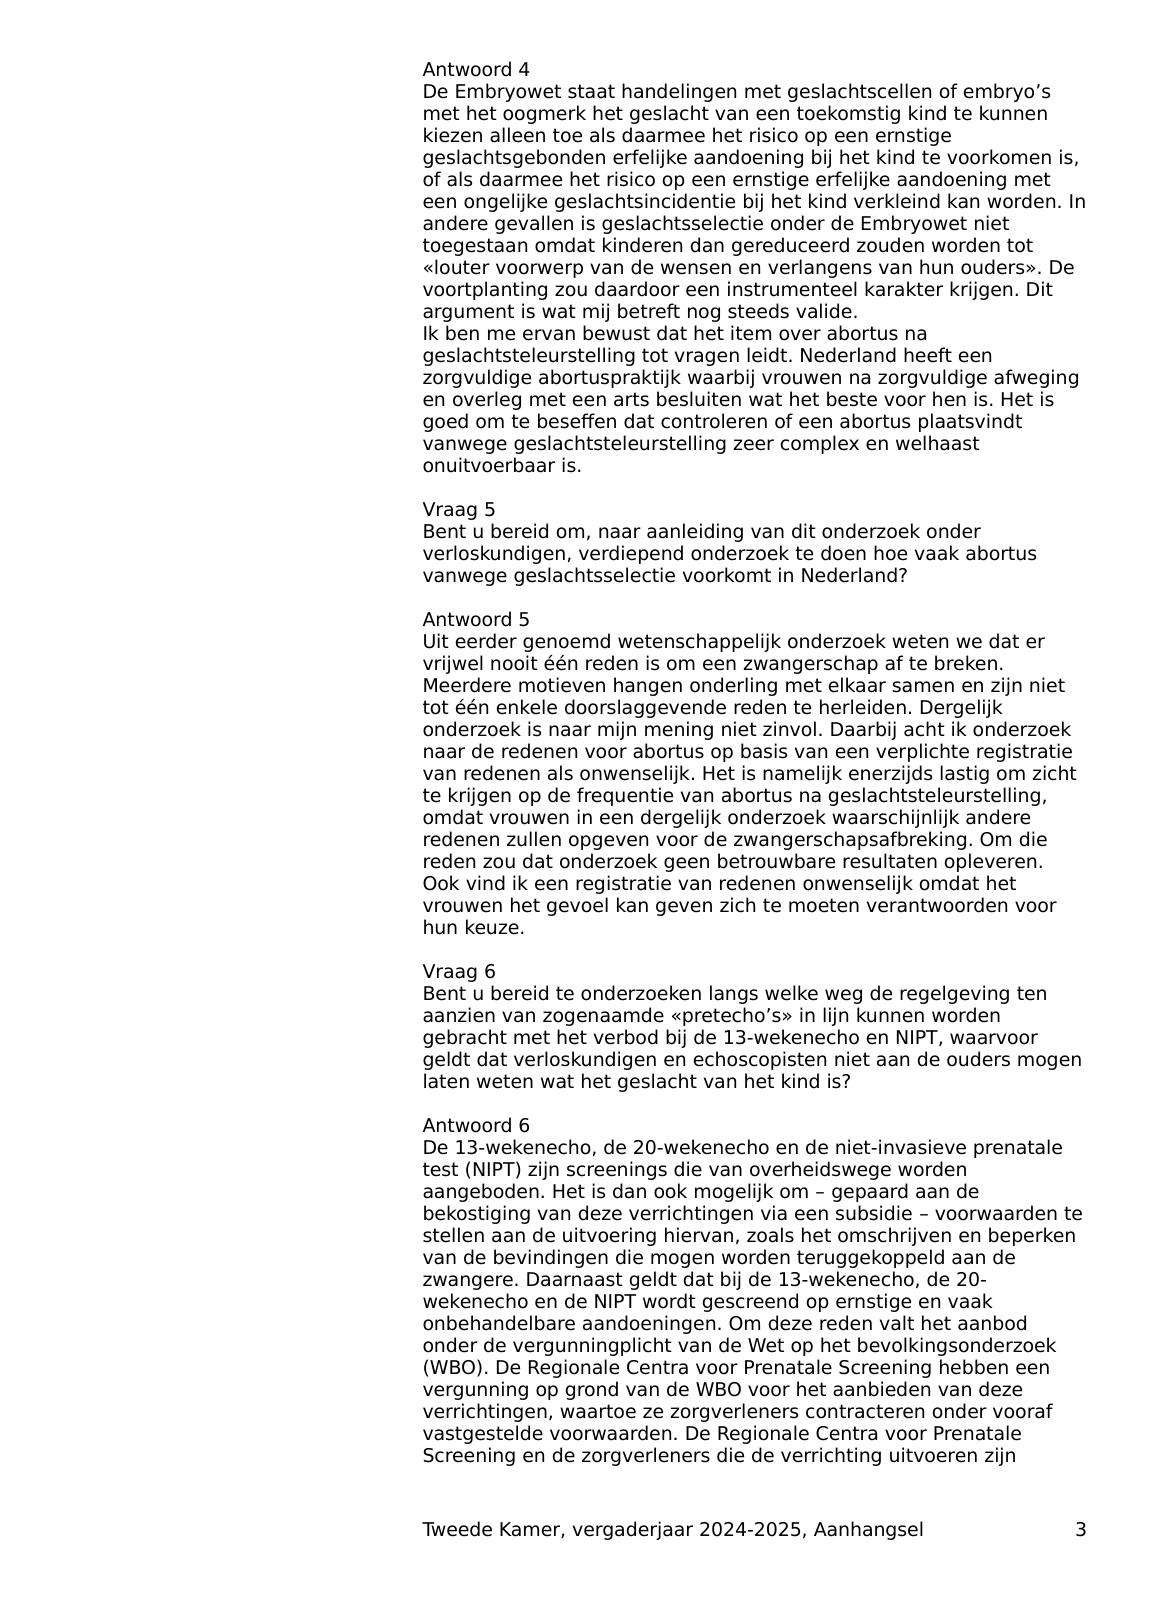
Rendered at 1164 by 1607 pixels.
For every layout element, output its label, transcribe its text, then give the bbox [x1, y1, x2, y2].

text Antwoord 5 [422, 609, 1087, 631]
text De 13-wekenecho, de 20-wekenecho en de niet-invasieve prenatale test (NIPT) zijn screenings die van overheidswege worden aangeboden. Het is dan ook mogelijk om – gepaard aan de bekostiging van deze verrichtingen via een subsidie – voorwaarden te stellen aan de uitvoering hiervan, zoals het omschrijven en beperken van de bevindingen die mogen worden teruggekoppeld aan de zwangere. Daarnaast geldt dat bij de 13-wekenecho, de 20-wekenecho en de NIPT wordt gescreend op ernstige en vaak onbehandelbare aandoeningen. Om deze reden valt het aanbod onder de vergunningplicht van de Wet op het bevolkingsonderzoek (WBO). De Regionale Centra voor Prenatale Screening hebben een vergunning op grond van de WBO voor het aanbieden van deze verrichtingen, waartoe ze zorgverleners contracteren onder vooraf vastgestelde voorwaarden. De Regionale Centra voor Prenatale Screening en de zorgverleners die de verrichting uitvoeren zijn [422, 1137, 1087, 1467]
text Antwoord 6 [422, 1115, 1087, 1137]
text Antwoord 4 [422, 59, 1087, 81]
text Bent u bereid om, naar aanleiding van dit onderzoek onder verloskundigen, verdiepend onderzoek te doen hoe vaak abortus vanwege geslachtsselectie voorkomt in Nederland? [422, 521, 1087, 587]
text Ik ben me ervan bewust dat het item over abortus na geslachtsteleurstelling tot vragen leidt. Nederland heeft een zorgvuldige abortuspraktijk waarbij vrouwen na zorgvuldige afweging en overleg met een arts besluiten wat het beste voor hen is. Het is goed om te beseffen dat controleren of een abortus plaatsvindt vanwege geslachtsteleurstelling zeer complex en welhaast onuitvoerbaar is. [422, 323, 1087, 477]
text Uit eerder genoemd wetenschappelijk onderzoek weten we dat er vrijwel nooit één reden is om een zwangerschap af te breken. Meerdere motieven hangen onderling met elkaar samen en zijn niet tot één enkele doorslaggevende reden te herleiden. Dergelijk onderzoek is naar mijn mening niet zinvol. Daarbij acht ik onderzoek naar de redenen voor abortus op basis van een verplichte registratie van redenen als onwenselijk. Het is namelijk enerzijds lastig om zicht te krijgen op de frequentie van abortus na geslachtsteleurstelling, omdat vrouwen in een dergelijk onderzoek waarschijnlijk andere redenen zullen opgeven voor de zwangerschapsafbreking. Om die reden zou dat onderzoek geen betrouwbare resultaten opleveren. Ook vind ik een registratie van redenen onwenselijk omdat het vrouwen het gevoel kan geven zich te moeten verantwoorden voor hun keuze. [422, 631, 1087, 939]
text Bent u bereid te onderzoeken langs welke weg de regelgeving ten aanzien van zogenaamde «pretecho’s» in lijn kunnen worden gebracht met het verbod bij de 13-wekenecho en NIPT, waarvoor geldt dat verloskundigen en echoscopisten niet aan de ouders mogen laten weten wat het geslacht van het kind is? [422, 983, 1087, 1093]
text De Embryowet staat handelingen met geslachtscellen of embryo’s met het oogmerk het geslacht van een toekomstig kind te kunnen kiezen alleen toe als daarmee het risico op een ernstige geslachtsgebonden erfelijke aandoening bij het kind te voorkomen is, of als daarmee het risico op een ernstige erfelijke aandoening met een ongelijke geslachtsincidentie bij het kind verkleind kan worden. In andere gevallen is geslachtsselectie onder de Embryowet niet toegestaan omdat kinderen dan gereduceerd zouden worden tot «louter voorwerp van de wensen en verlangens van hun ouders». De voortplanting zou daardoor een instrumenteel karakter krijgen. Dit argument is wat mij betreft nog steeds valide. [422, 81, 1087, 323]
text Vraag 5 [422, 499, 1087, 521]
text Vraag 6 [422, 961, 1087, 983]
